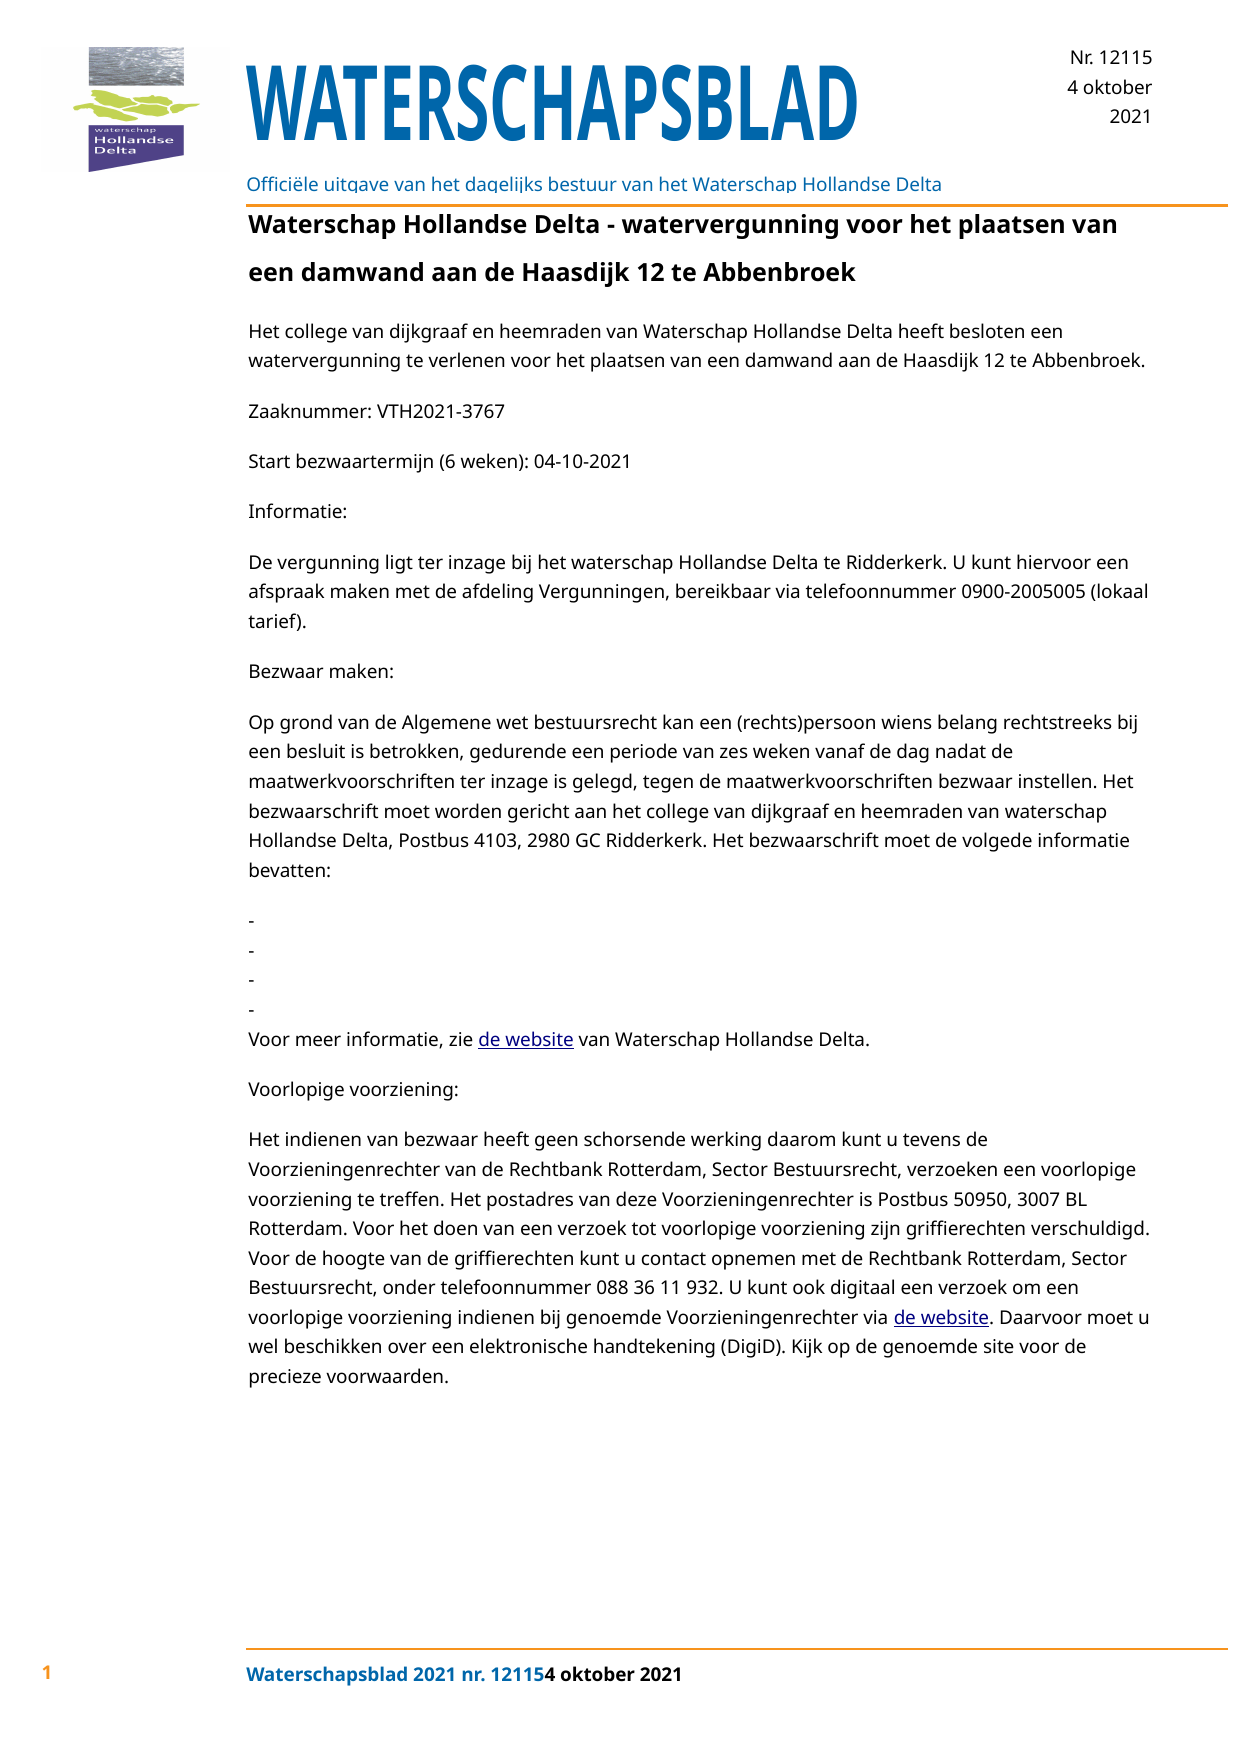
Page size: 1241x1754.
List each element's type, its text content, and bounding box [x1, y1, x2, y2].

text De vergunning ligt ter inzage bij het waterschap Hollandse Delta te Ridderkerk. U kunt hiervoor een afspraak maken met de afdeling Vergunningen, bereikbaar via telefoonnummer 0900-2005005 (lokaal tarief). [248, 549, 1152, 634]
picture [41, 47, 231, 172]
text Start bezwaartermijn (6 weken): 04-10-2021 [248, 448, 1152, 474]
text Zaaknummer: VTH2021-3767 [248, 398, 1152, 424]
text Voor meer informatie, zie de website van Waterschap Hollandse Delta. [248, 1026, 1152, 1052]
text Het indienen van bezwaar heeft geen schorsende werking daarom kunt u tevens de Voorzieningenrechter van de Rechtbank Rotterdam, Sector Bestuursrecht, verzoeken een voorlopige voorziening te treffen. Het postadres van deze Voorzieningenrechter is Postbus 50950, 3007 BL Rotterdam. Voor het doen van een verzoek tot voorlopige voorziening zijn griffierechten verschuldigd. Voor de hoogte van de griffierechten kunt u contact opnemen met de Rechtbank Rotterdam, Sector Bestuursrecht, onder telefoonnummer 088 36 11 932. U kunt ook digitaal een verzoek om een voorlopige voorziening indienen bij genoemde Voorzieningenrechter via de website. Daarvoor moet u wel beschikken over een elektronische handtekening (DigiD). Kijk op de genoemde site voor de precieze voorwaarden. [248, 1127, 1152, 1389]
text Waterschap Hollandse Delta - watervergunning voor het plaatsen van een damwand aan de Haasdijk 12 te Abbenbroek [248, 207, 1152, 288]
text Bezwaar maken: [248, 659, 1152, 684]
text Informatie: [248, 499, 1152, 524]
text Voorlopige voorziening: [248, 1076, 1152, 1102]
text Op grond van de Algemene wet bestuursrecht kan een (rechts)persoon wiens belang rechtstreeks bij een besluit is betrokken, gedurende een periode van zes weken vanaf de dag nadat de maatwerkvoorschriften ter inzage is gelegd, tegen de maatwerkvoorschriften bezwaar instellen. Het bezwaarschrift moet worden gericht aan het college van dijkgraaf en heemraden van waterschap Hollandse Delta, Postbus 4103, 2980 GC Ridderkerk. Het bezwaarschrift moet de volgede informatie bevatten: [248, 709, 1152, 883]
text Het college van dijkgraaf en heemraden van Waterschap Hollandse Delta heeft besloten een watervergunning te verlenen voor het plaatsen van een damwand aan de Haasdijk 12 te Abbenbroek. [248, 318, 1152, 373]
